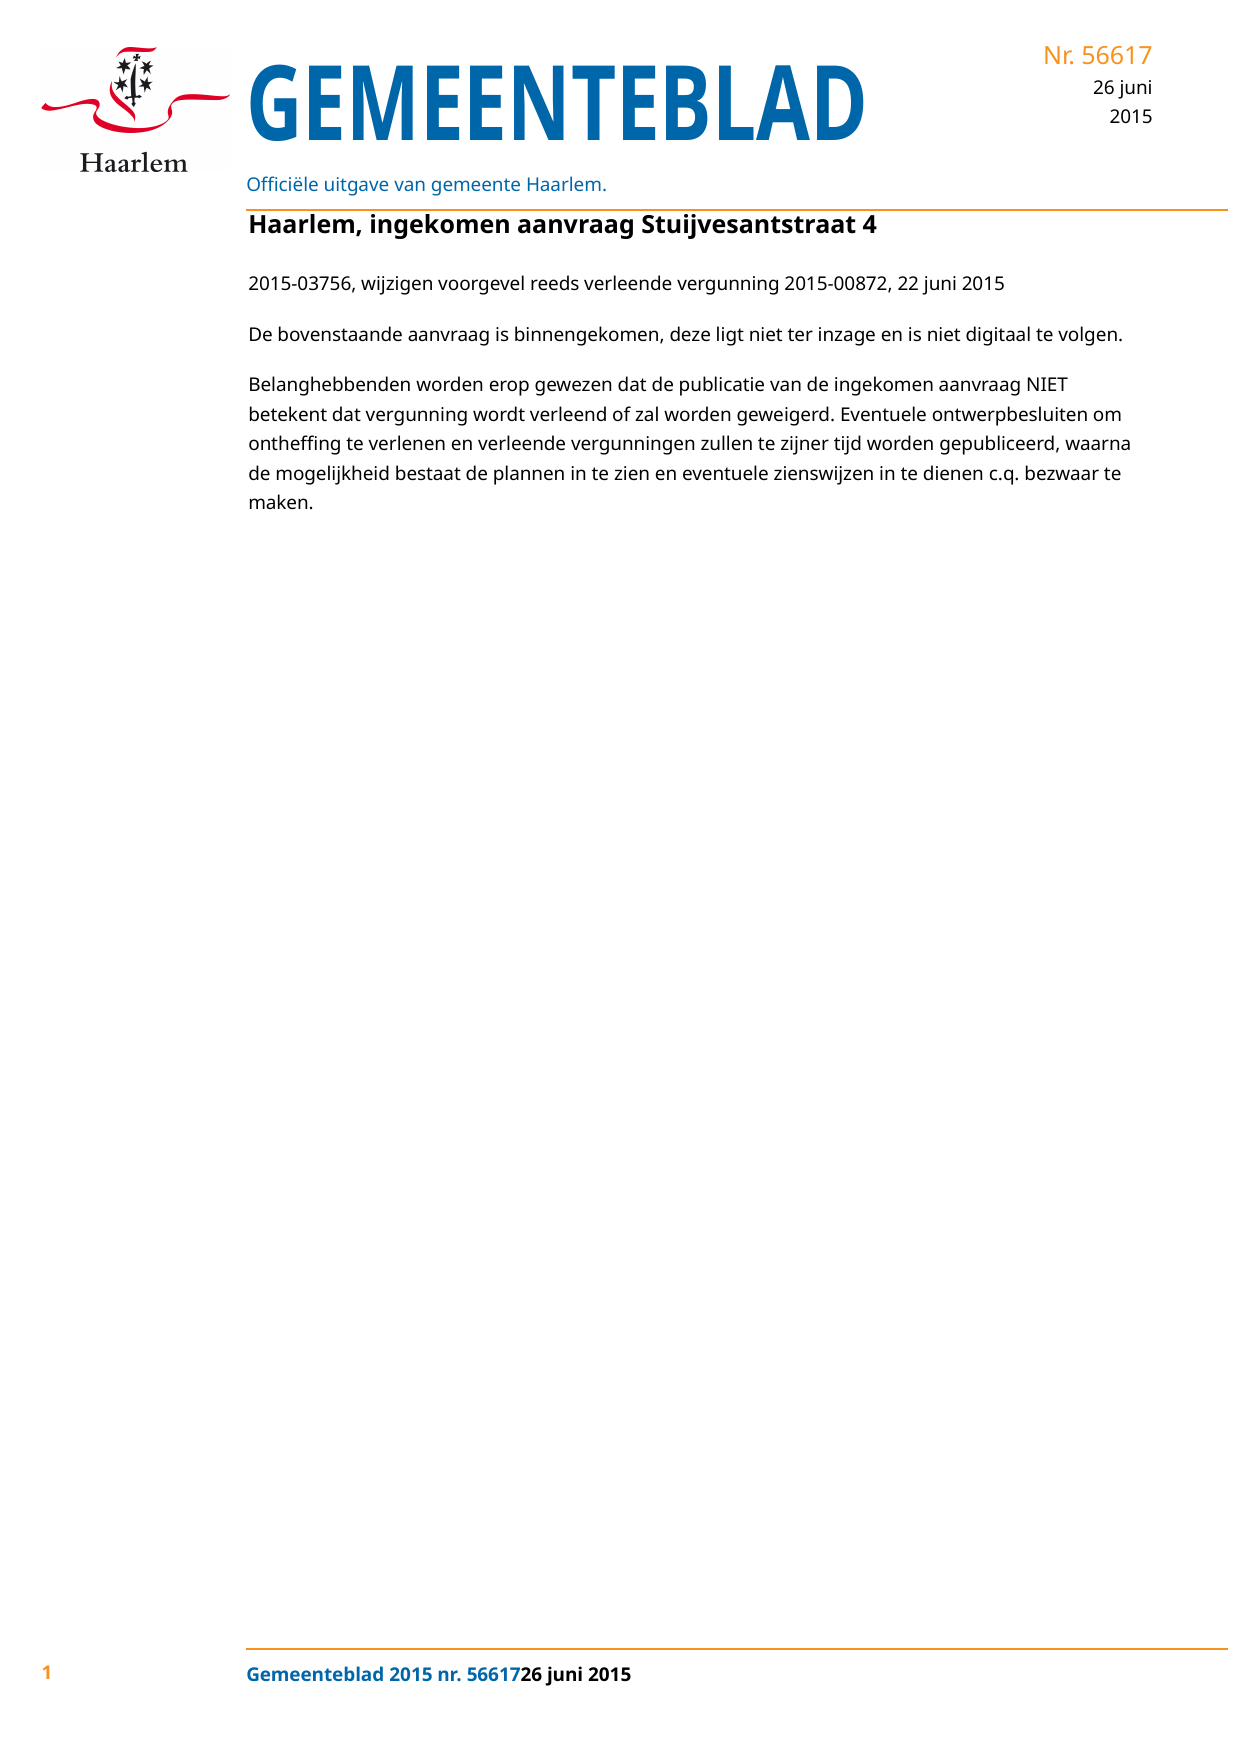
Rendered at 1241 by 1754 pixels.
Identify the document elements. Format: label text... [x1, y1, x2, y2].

text Belanghebbenden worden erop gewezen dat de publicatie van de ingekomen aanvraag NIET betekent dat vergunning wordt verleend of zal worden geweigerd. Eventuele ontwerpbesluiten om ontheffing te verlenen en verleende vergunningen zullen te zijner tijd worden gepubliceerd, waarna de mogelijkheid bestaat de plannen in te zien en eventuele zienswijzen in te dienen c.q. bezwaar te maken. [248, 371, 1152, 515]
text 2015-03756, wijzigen voorgevel reeds verleende vergunning 2015-00872, 22 juni 2015 [248, 270, 1152, 296]
text Haarlem, ingekomen aanvraag Stuijvesantstraat 4 [248, 211, 1152, 241]
picture [41, 47, 231, 172]
text De bovenstaande aanvraag is binnengekomen, deze ligt niet ter inzage en is niet digitaal te volgen. [248, 321, 1152, 346]
